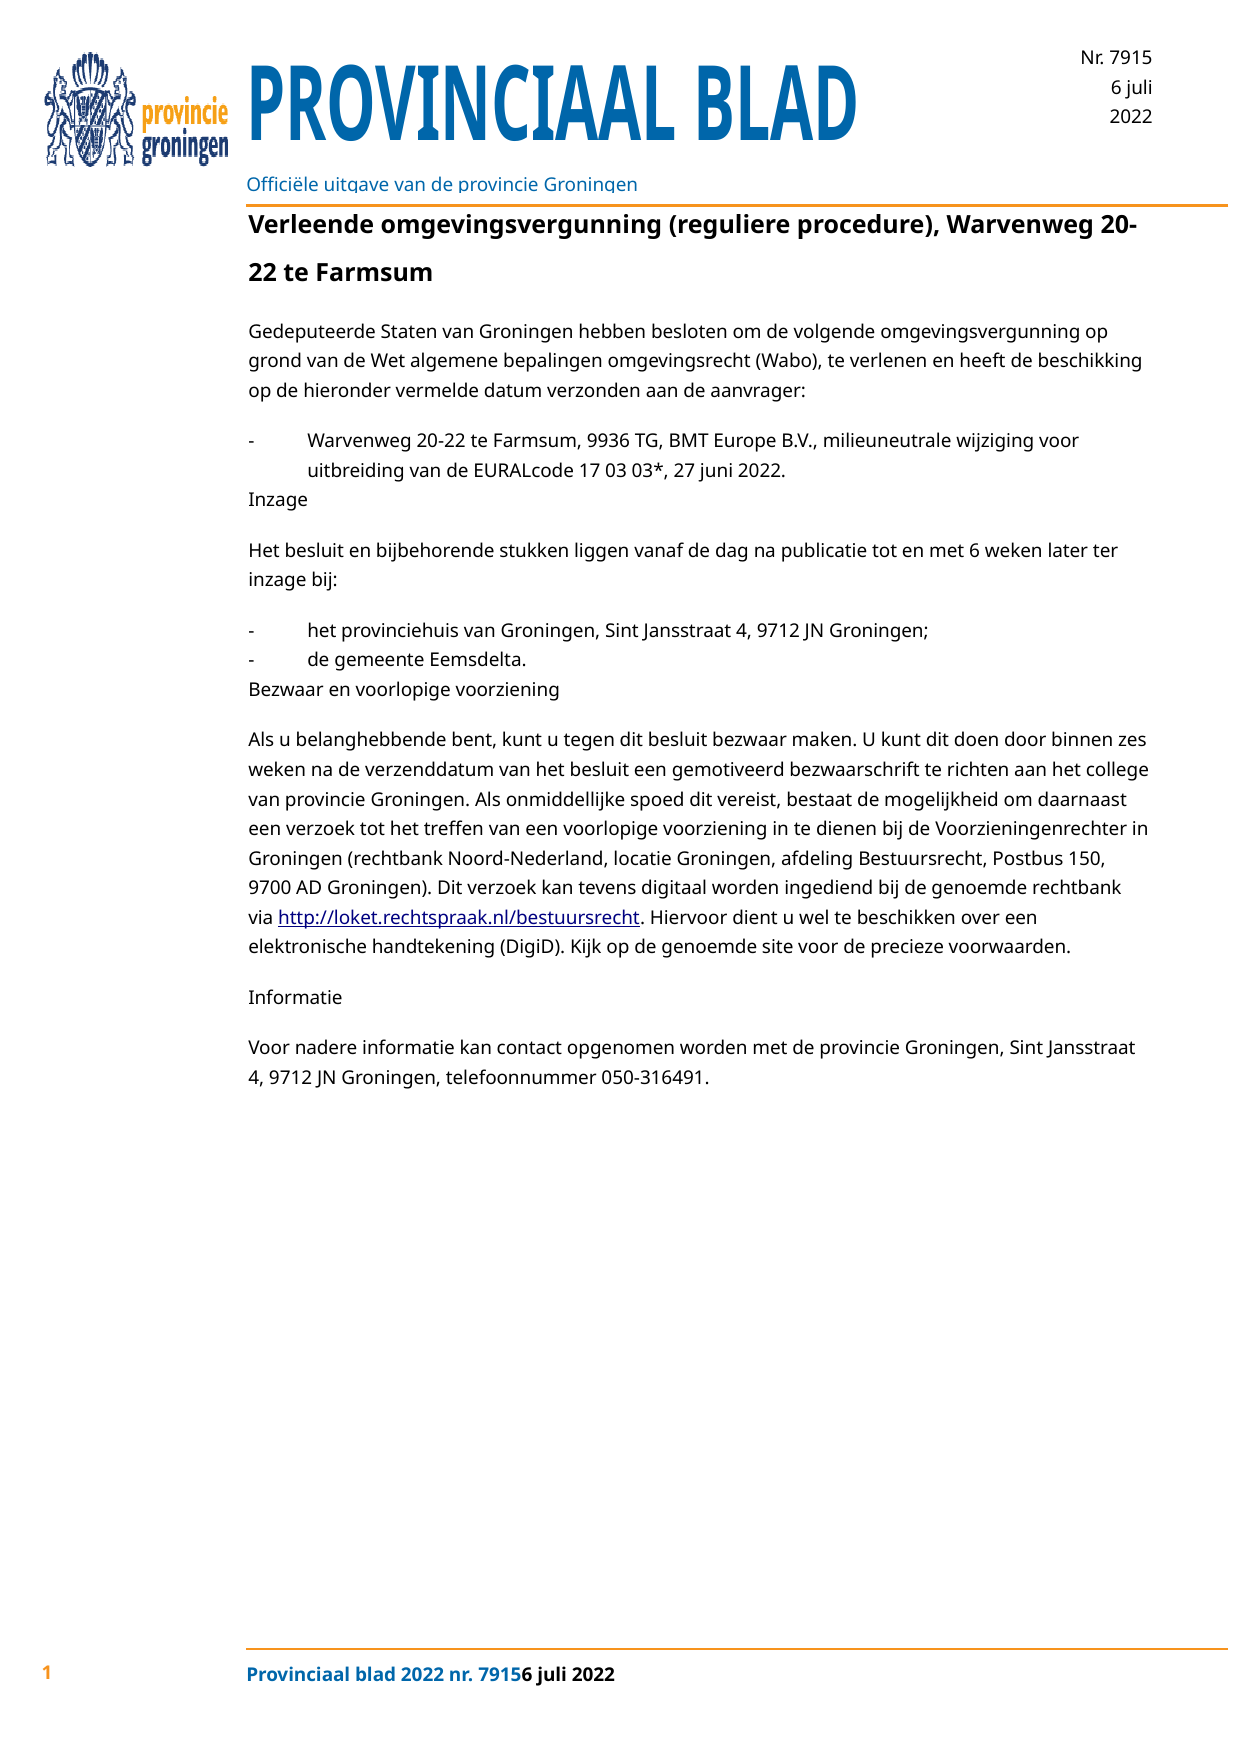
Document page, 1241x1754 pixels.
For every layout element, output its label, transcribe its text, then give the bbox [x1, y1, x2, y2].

list het provinciehuis van Groningen, Sint Jansstraat 4, 9712 JN Groningen; [248, 617, 1152, 643]
text Het besluit en bijbehorende stukken liggen vanaf de dag na publicatie tot en met 6 weken later ter inzage bij: [248, 537, 1152, 592]
text Voor nadere informatie kan contact opgenomen worden met de provincie Groningen, Sint Jansstraat 4, 9712 JN Groningen, telefoonnummer 050-316491. [248, 1034, 1152, 1090]
text Bezwaar en voorlopige voorziening [248, 676, 1152, 702]
text Verleende omgevingsvergunning (reguliere procedure), Warvenweg 20-22 te Farmsum [248, 207, 1152, 288]
picture [41, 47, 231, 172]
list de gemeente Eemsdelta. [248, 647, 1152, 672]
text Inzage [248, 487, 1152, 512]
text Als u belanghebbende bent, kunt u tegen dit besluit bezwaar maken. U kunt dit doen door binnen zes weken na de verzenddatum van het besluit een gemotiveerd bezwaarschrift te richten aan het college van provincie Groningen. Als onmiddellijke spoed dit vereist, bestaat de mogelijkheid om daarnaast een verzoek tot het treffen van een voorlopige voorziening in te dienen bij de Voorzieningenrechter in Groningen (rechtbank Noord-Nederland, locatie Groningen, afdeling Bestuursrecht, Postbus 150, 9700 AD Groningen). Dit verzoek kan tevens digitaal worden ingediend bij de genoemde rechtbank via http://loket.rechtspraak.nl/bestuursrecht. Hiervoor dient u wel te beschikken over een elektronische handtekening (DigiD). Kijk op de genoemde site voor de precieze voorwaarden. [248, 727, 1152, 959]
text Informatie [248, 984, 1152, 1010]
text Gedeputeerde Staten van Groningen hebben besloten om de volgende omgevingsvergunning op grond van de Wet algemene bepalingen omgevingsrecht (Wabo), te verlenen en heeft de beschikking op de hieronder vermelde datum verzonden aan de aanvrager: [248, 318, 1152, 403]
list Warvenweg 20-22 te Farmsum, 9936 TG, BMT Europe B.V., milieuneutrale wijziging voor uitbreiding van de EURALcode 17 03 03*, 27 juni 2022. [248, 427, 1152, 483]
